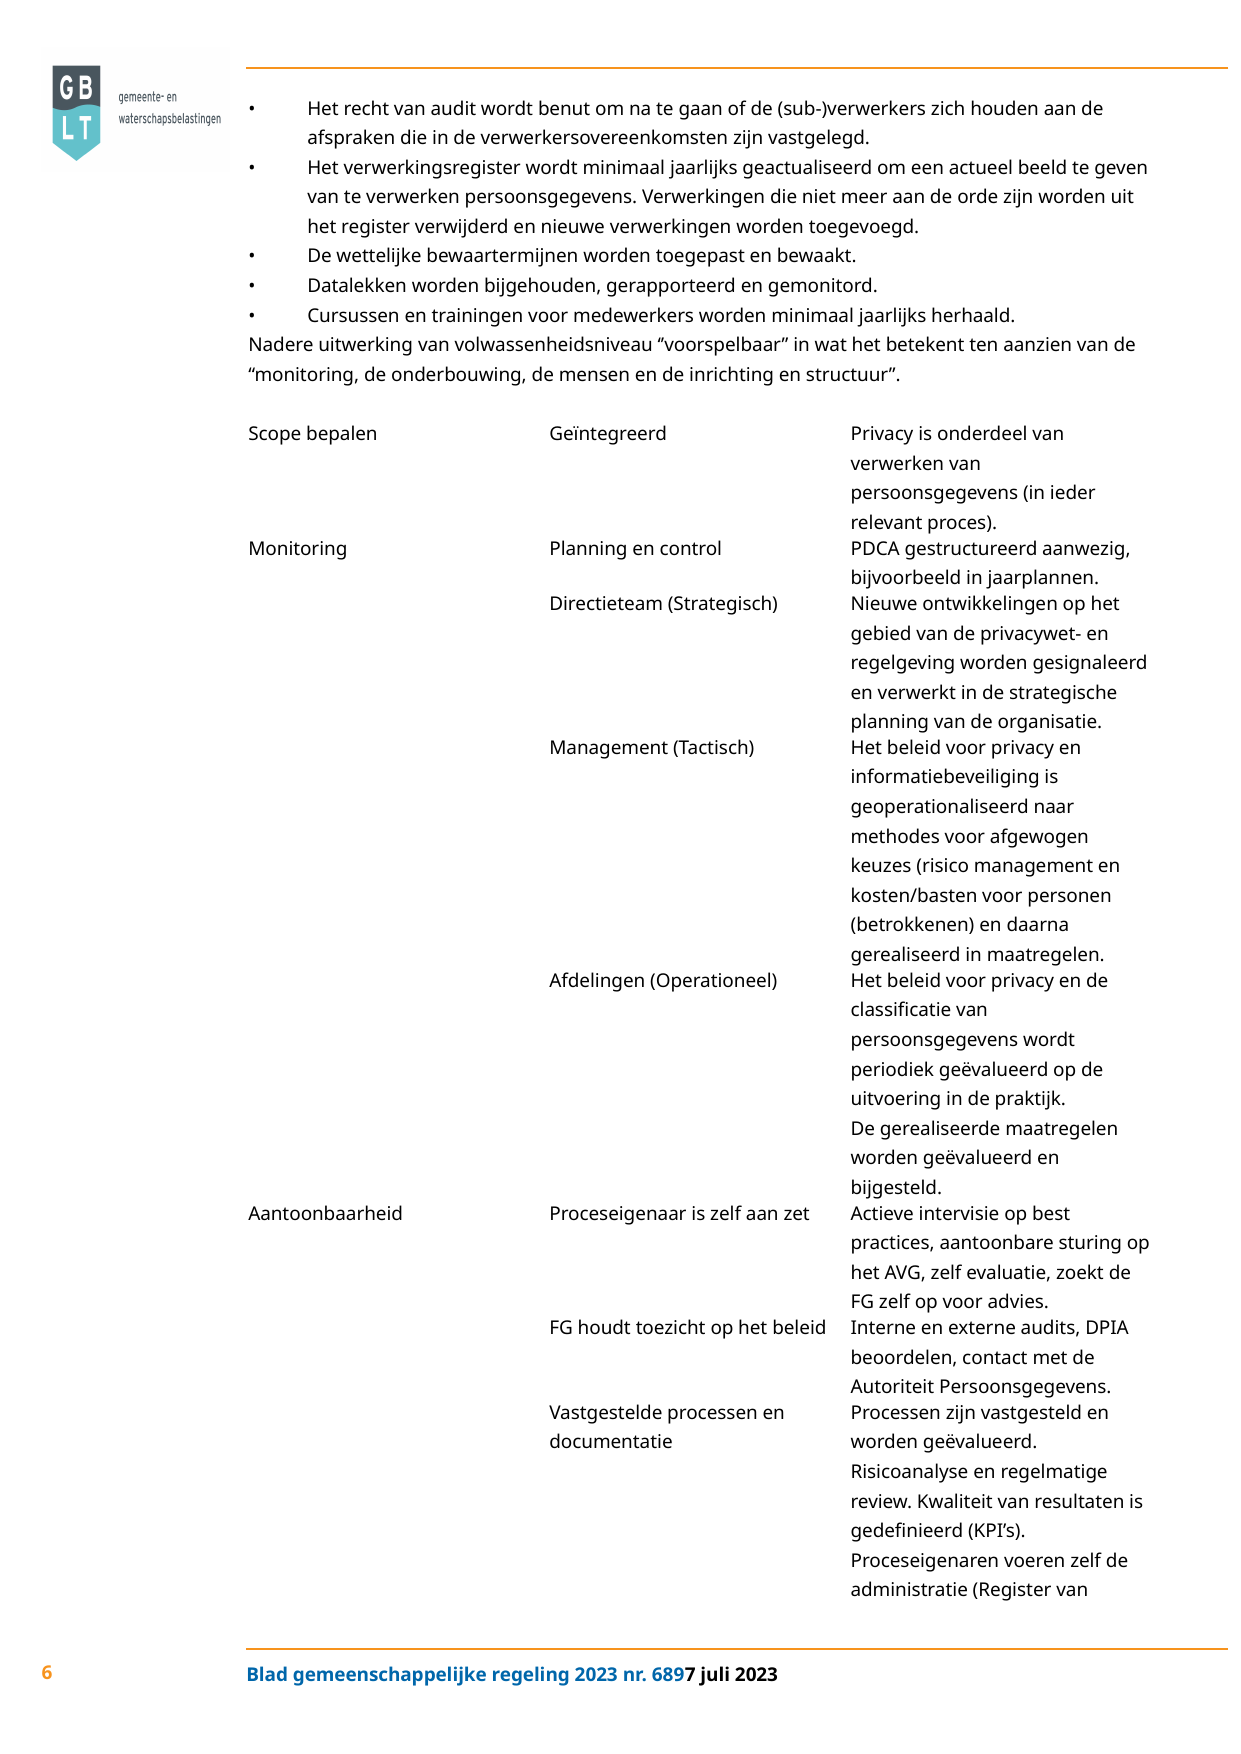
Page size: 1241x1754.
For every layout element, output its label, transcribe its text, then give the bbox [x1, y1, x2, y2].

table_header Geïntegreerd [549, 420, 850, 535]
text Nadere uitwerking van volwassenheidsniveau ‘’voorspelbaar’’ in wat het betekent ten aanzien van de “monitoring, de onderbouwing, de mensen en de inrichting en structuur”. [248, 331, 1152, 387]
table_cell PDCA gestructureerd aanwezig, bijvoorbeeld in jaarplannen. [850, 535, 1152, 590]
table_cell Planning en control [549, 535, 850, 590]
table_header Scope bepalen [248, 420, 549, 535]
table_cell Vastgestelde processen en documentatie [549, 1399, 850, 1602]
table_cell Het beleid voor privacy en de classificatie van persoonsgegevens wordt periodiek geëvalueerd op de uitvoering in de praktijk. De gerealiseerde maatregelen worden geëvalueerd en bijgesteld. [850, 967, 1152, 1200]
table_cell Processen zijn vastgesteld en worden geëvalueerd. Risicoanalyse en regelmatige review. Kwaliteit van resultaten is gedefinieerd (KPI’s). Proceseigenaren voeren zelf de administratie (Register van [850, 1399, 1152, 1602]
table_cell Actieve intervisie op best practices, aantoonbare sturing op het AVG, zelf evaluatie, zoekt de FG zelf op voor advies. [850, 1200, 1152, 1314]
table_cell Directieteam (Strategisch) [549, 590, 850, 734]
table_cell Het beleid voor privacy en informatiebeveiliging is geoperationaliseerd naar methodes voor afgewogen keuzes (risico management en kosten/basten voor personen (betrokkenen) en daarna gerealiseerd in maatregelen. [850, 734, 1152, 967]
table_cell Nieuwe ontwikkelingen op het gebied van de privacywet- en regelgeving worden gesignaleerd en verwerkt in de strategische planning van de organisatie. [850, 590, 1152, 734]
table_cell Interne en externe audits, DPIA beoordelen, contact met de Autoriteit Persoonsgegevens. [850, 1314, 1152, 1399]
table_cell Afdelingen (Operationeel) [549, 967, 850, 1200]
table_cell Management (Tactisch) [549, 734, 850, 967]
table_cell FG houdt toezicht op het beleid [549, 1314, 850, 1399]
list Het verwerkingsregister wordt minimaal jaarlijks geactualiseerd om een actueel beeld te geven van te verwerken persoonsgegevens. Verwerkingen die niet meer aan de orde zijn worden uit het register verwijderd en nieuwe verwerkingen worden toegevoegd. [248, 154, 1152, 239]
picture [41, 47, 231, 172]
list Het recht van audit wordt benut om na te gaan of de (sub-)verwerkers zich houden aan de afspraken die in de verwerkersovereenkomsten zijn vastgelegd. [248, 95, 1152, 150]
table_cell Aantoonbaarheid [248, 1200, 549, 1602]
list Datalekken worden bijgehouden, gerapporteerd en gemonitord. [248, 272, 1152, 298]
table_cell Monitoring [248, 535, 549, 1200]
table_cell Proceseigenaar is zelf aan zet [549, 1200, 850, 1314]
list De wettelijke bewaartermijnen worden toegepast en bewaakt. [248, 243, 1152, 268]
list Cursussen en trainingen voor medewerkers worden minimaal jaarlijks herhaald. [248, 302, 1152, 328]
table_header Privacy is onderdeel van verwerken van persoonsgegevens (in ieder relevant proces). [850, 420, 1152, 535]
